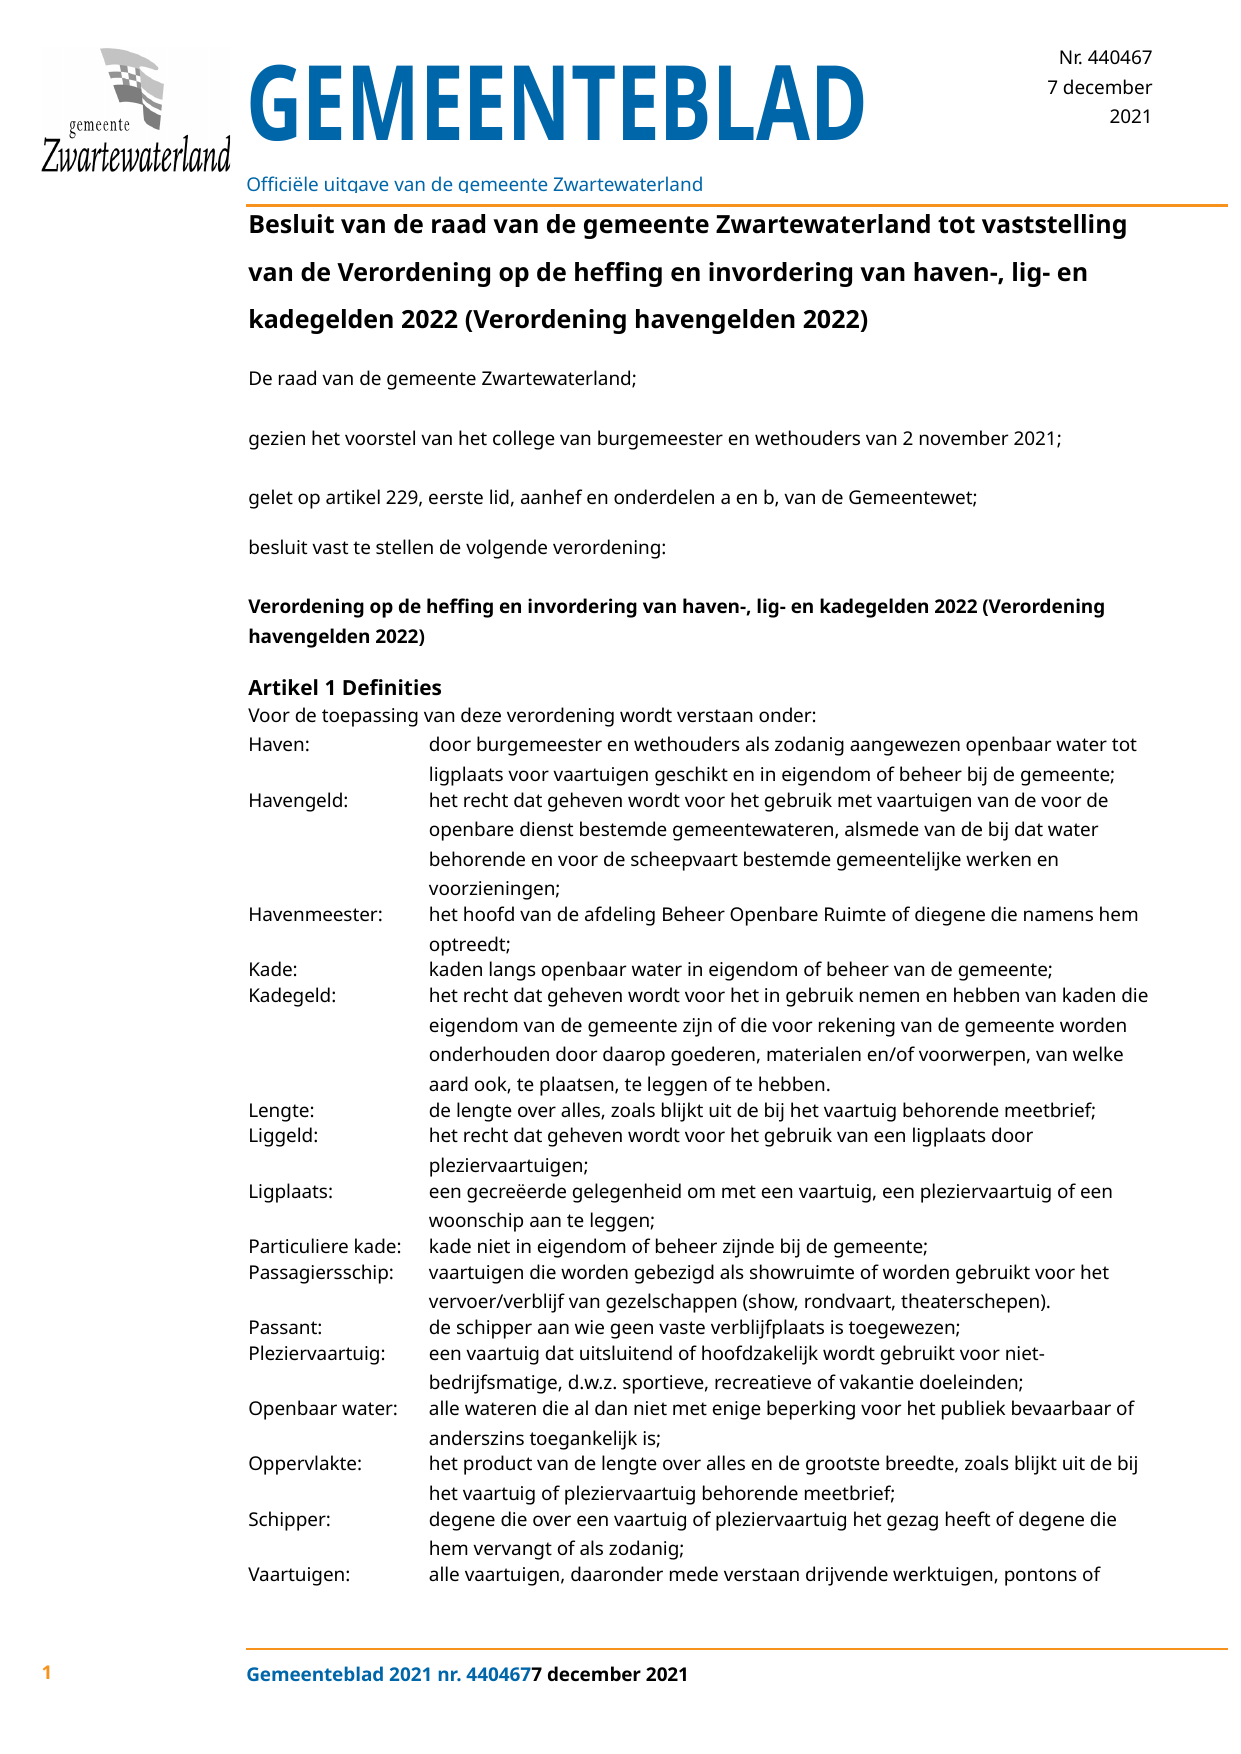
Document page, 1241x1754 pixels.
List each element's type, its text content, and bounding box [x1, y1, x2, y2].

table_cell het recht dat geheven wordt voor het gebruik met vaartuigen van de voor de openbare dienst bestemde gemeentewateren, alsmede van de bij dat water behorende en voor de scheepvaart bestemde gemeentelijke werken en voorzieningen; [429, 787, 1152, 901]
text Verordening op de heffing en invordering van haven-, lig- en kadegelden 2022 (Verordening havengelden 2022) [248, 593, 1152, 649]
table_cell Kade: [248, 957, 429, 982]
table_cell kade niet in eigendom of beheer zijnde bij de gemeente; [429, 1233, 1152, 1259]
text Artikel 1 Definities [248, 673, 1152, 702]
table_cell Schipper: [248, 1506, 429, 1561]
text gelet op artikel 229, eerste lid, aanhef en onderdelen a en b, van de Gemeentewet; [248, 484, 1152, 509]
table_cell het recht dat geheven wordt voor het gebruik van een ligplaats door pleziervaartuigen; [429, 1123, 1152, 1178]
table_cell een vaartuig dat uitsluitend of hoofdzakelijk wordt gebruikt voor niet- bedrijfsmatige, d.w.z. sportieve, recreatieve of vakantie doeleinden; [429, 1340, 1152, 1395]
picture [41, 47, 231, 172]
table_cell het product van de lengte over alles en de grootste breedte, zoals blijkt uit de bij het vaartuig of pleziervaartuig behorende meetbrief; [429, 1451, 1152, 1506]
table_cell Pleziervaartuig: [248, 1340, 429, 1395]
table_cell degene die over een vaartuig of pleziervaartuig het gezag heeft of degene die hem vervangt of als zodanig; [429, 1506, 1152, 1561]
table_header Haven: [248, 731, 429, 787]
text De raad van de gemeente Zwartewaterland; [248, 366, 1152, 391]
table_cell Vaartuigen: [248, 1561, 429, 1587]
table_cell Passant: [248, 1314, 429, 1340]
table_cell het recht dat geheven wordt voor het in gebruik nemen en hebben van kaden die eigendom van de gemeente zijn of die voor rekening van de gemeente worden onderhouden door daarop goederen, materialen en/of voorwerpen, van welke aard ook, te plaatsen, te leggen of te hebben. [429, 982, 1152, 1097]
table_cell Havengeld: [248, 787, 429, 901]
table_cell Lengte: [248, 1097, 429, 1122]
table_cell Passagiersschip: [248, 1259, 429, 1314]
table_cell Liggeld: [248, 1123, 429, 1178]
table_cell alle vaartuigen, daaronder mede verstaan drijvende werktuigen, pontons of [429, 1561, 1152, 1587]
table_cell Oppervlakte: [248, 1451, 429, 1506]
table_cell Particuliere kade: [248, 1233, 429, 1259]
table_cell Openbaar water: [248, 1395, 429, 1451]
text besluit vast te stellen de volgende verordening: [248, 534, 1152, 560]
table_cell alle wateren die al dan niet met enige beperking voor het publiek bevaarbaar of anderszins toegankelijk is; [429, 1395, 1152, 1451]
table_cell vaartuigen die worden gebezigd als showruimte of worden gebruikt voor het vervoer/verblijf van gezelschappen (show, rondvaart, theaterschepen). [429, 1259, 1152, 1314]
table_cell een gecreëerde gelegenheid om met een vaartuig, een pleziervaartuig of een woonschip aan te leggen; [429, 1178, 1152, 1233]
text Besluit van de raad van de gemeente Zwartewaterland tot vaststelling van de Verordening op de heffing en invordering van haven-, lig- en kadegelden 2022 (Verordening havengelden 2022) [248, 207, 1152, 336]
text Voor de toepassing van deze verordening wordt verstaan onder: [248, 702, 1152, 727]
table_cell kaden langs openbaar water in eigendom of beheer van de gemeente; [429, 957, 1152, 982]
table_cell de lengte over alles, zoals blijkt uit de bij het vaartuig behorende meetbrief; [429, 1097, 1152, 1122]
table_header door burgemeester en wethouders als zodanig aangewezen openbaar water tot ligplaats voor vaartuigen geschikt en in eigendom of beheer bij de gemeente; [429, 731, 1152, 787]
table_cell de schipper aan wie geen vaste verblijfplaats is toegewezen; [429, 1314, 1152, 1340]
text gezien het voorstel van het college van burgemeester en wethouders van 2 november 2021; [248, 425, 1152, 450]
table_cell Kadegeld: [248, 982, 429, 1097]
table_cell Ligplaats: [248, 1178, 429, 1233]
table_cell Havenmeester: [248, 901, 429, 957]
table_cell het hoofd van de afdeling Beheer Openbare Ruimte of diegene die namens hem optreedt; [429, 901, 1152, 957]
